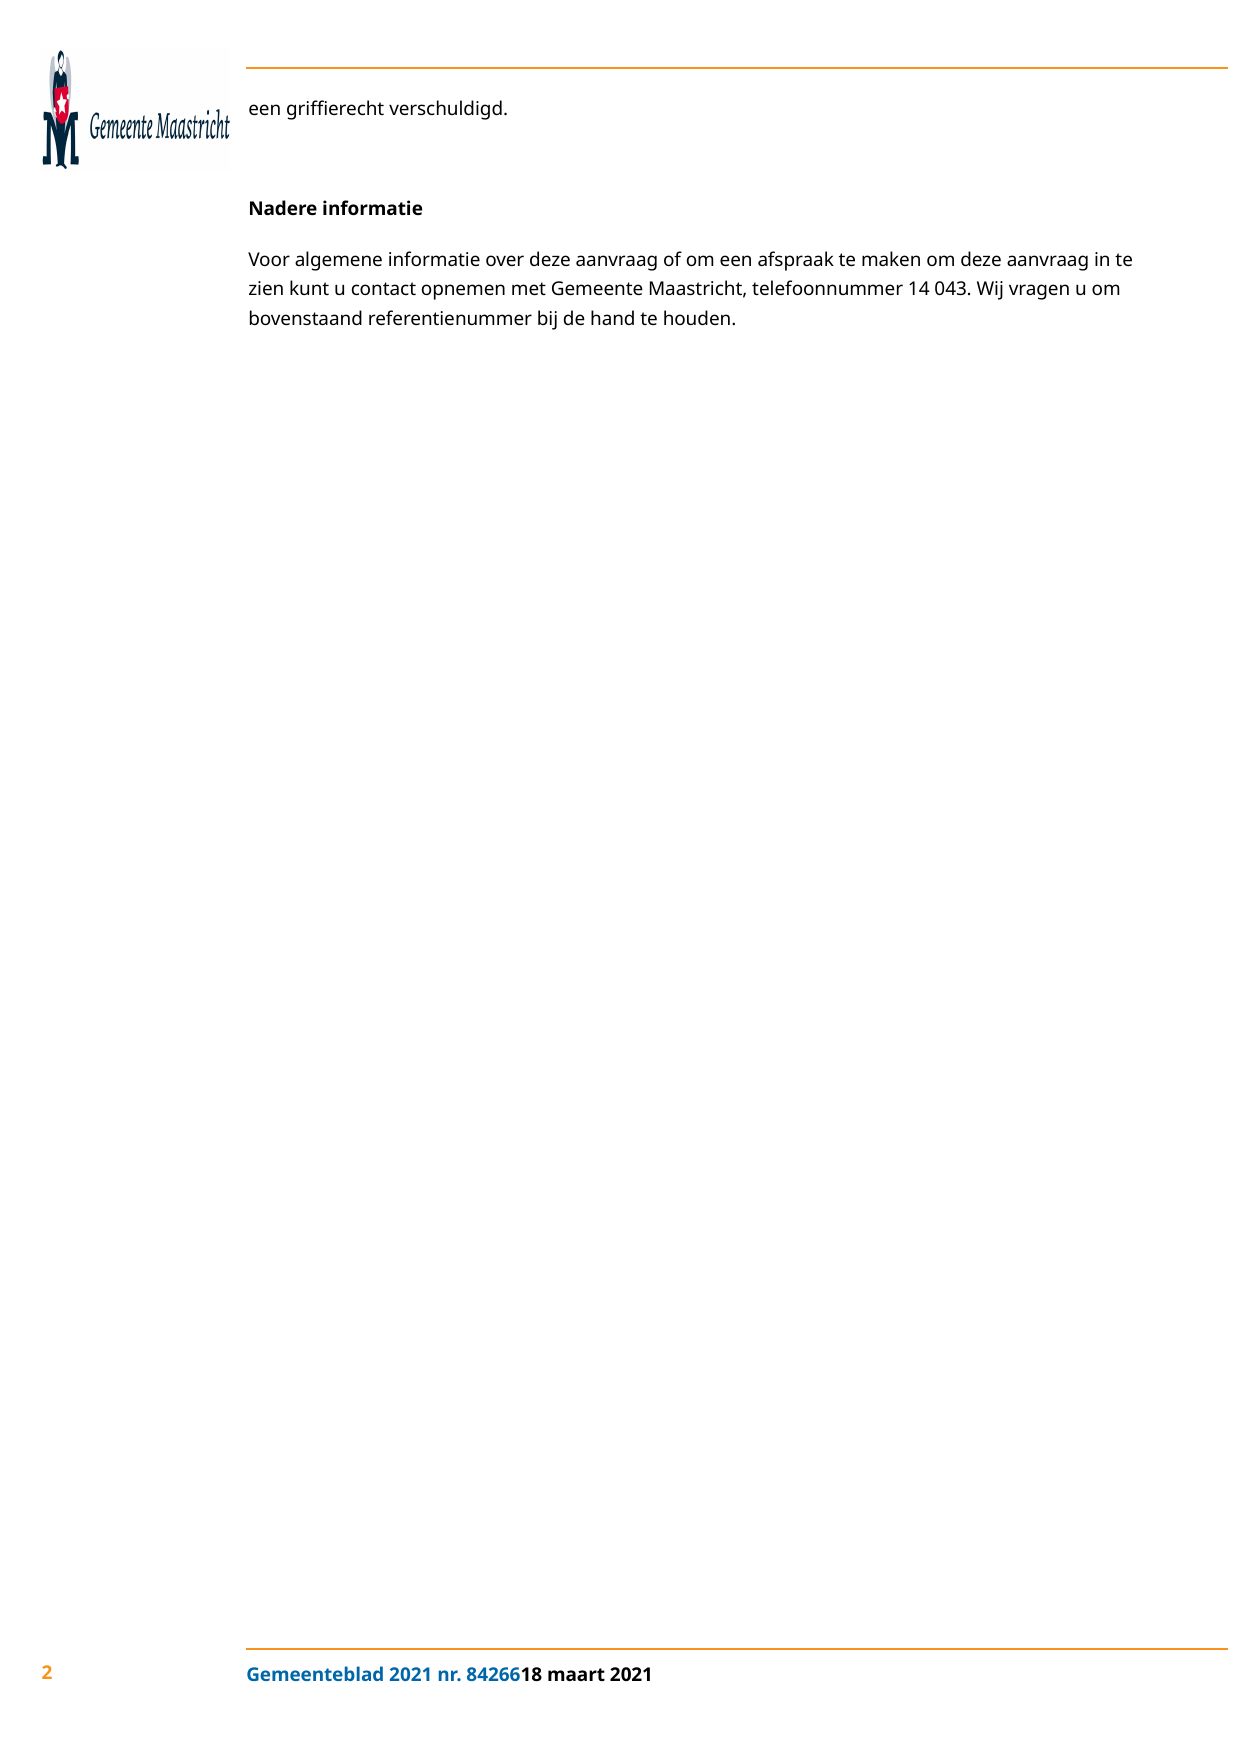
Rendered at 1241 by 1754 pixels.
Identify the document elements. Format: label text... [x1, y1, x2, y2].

text Nadere informatie [248, 196, 1152, 221]
picture [41, 47, 231, 172]
text een griffierecht verschuldigd. [248, 95, 1152, 121]
text Voor algemene informatie over deze aanvraag of om een afspraak te maken om deze aanvraag in te zien kunt u contact opnemen met Gemeente Maastricht, telefoonnummer 14 043. Wij vragen u om bovenstaand referentienummer bij de hand te houden. [248, 246, 1152, 331]
